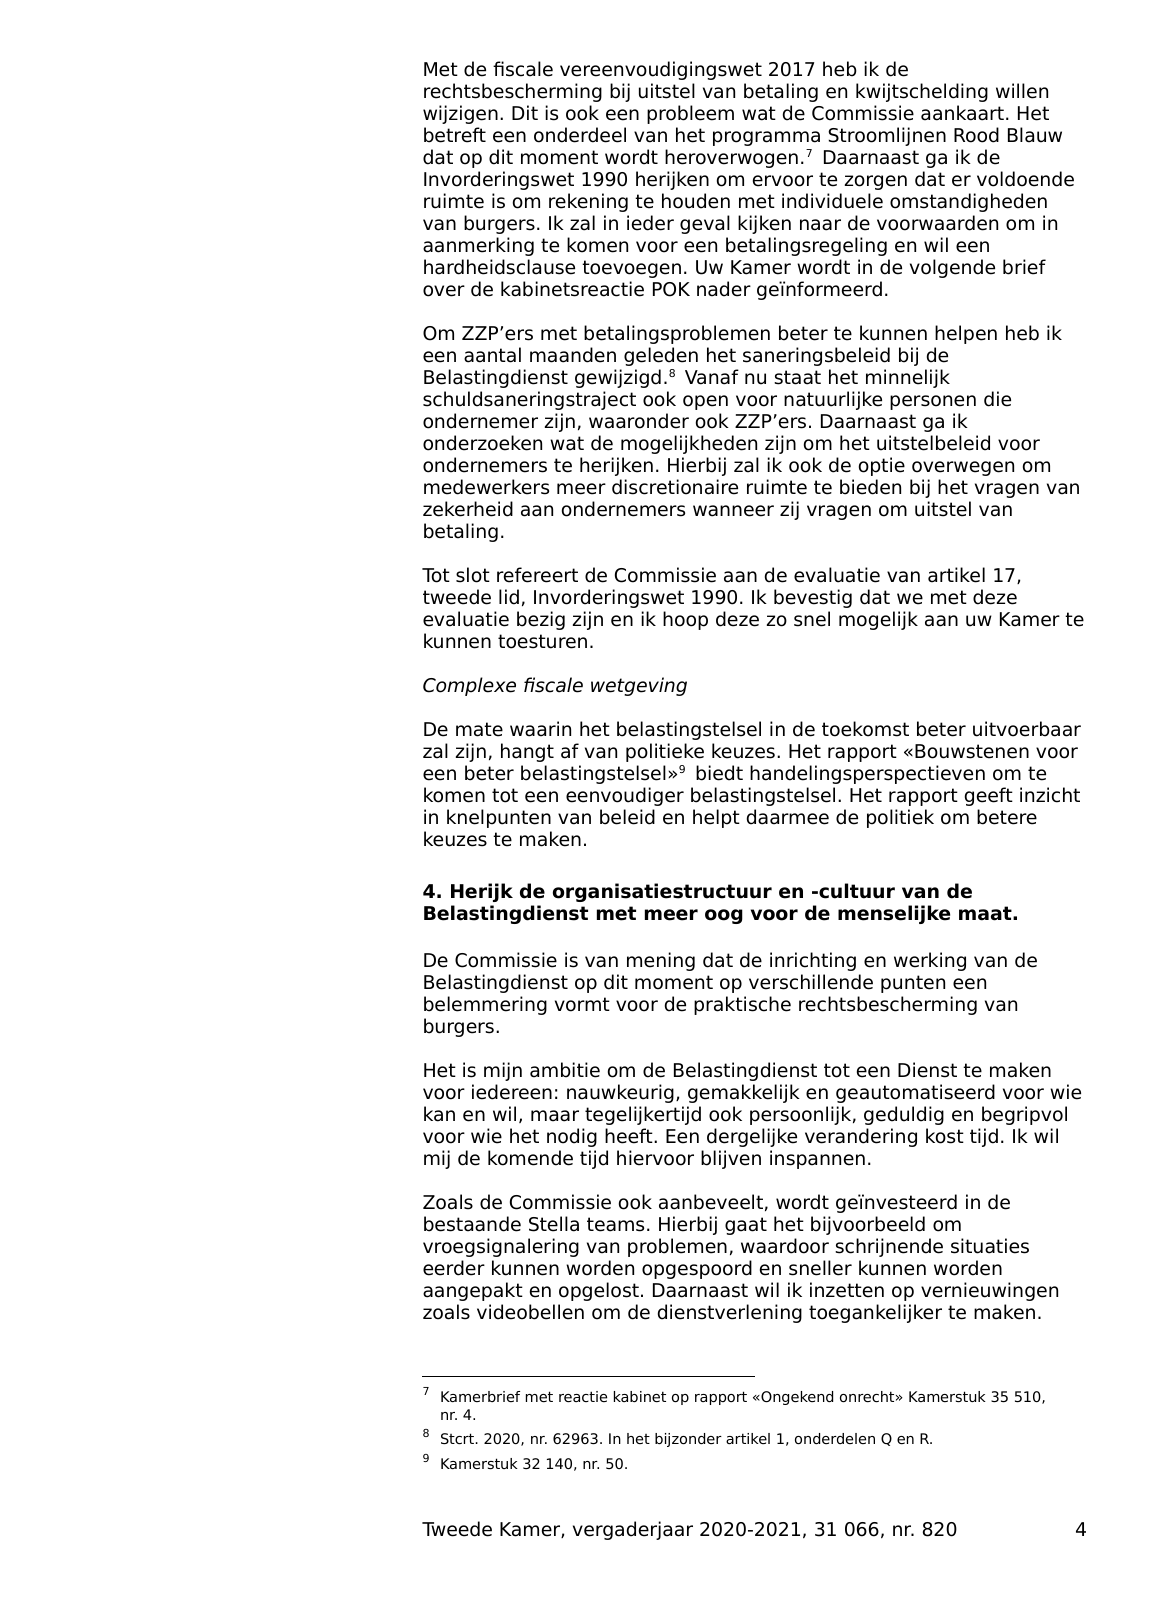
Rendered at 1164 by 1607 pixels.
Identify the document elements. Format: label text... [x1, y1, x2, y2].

text Tot slot refereert de Commissie aan de evaluatie van artikel 17, tweede lid, Invorderingswet 1990. Ik bevestig dat we met deze evaluatie bezig zijn en ik hoop deze zo snel mogelijk aan uw Kamer te kunnen toesturen. [422, 565, 1087, 653]
text Stcrt. 2020, nr. 62963. In het bijzonder artikel 1, onderdelen Q en R. [422, 1427, 1087, 1449]
text Kamerstuk 32 140, nr. 50. [422, 1452, 1087, 1474]
text Met de fiscale vereenvoudigingswet 2017 heb ik de rechtsbescherming bij uitstel van betaling en kwijtschelding willen wijzigen. Dit is ook een probleem wat de Commissie aankaart. Het betreft een onderdeel van het programma Stroomlijnen Rood Blauw dat op dit moment wordt heroverwogen. Daarnaast ga ik de Invorderingswet 1990 herijken om ervoor te zorgen dat er voldoende ruimte is om rekening te houden met individuele omstandigheden van burgers. Ik zal in ieder geval kijken naar de voorwaarden om in aanmerking te komen voor een betalingsregeling en wil een hardheidsclause toevoegen. Uw Kamer wordt in de volgende brief over de kabinetsreactie POK nader geïnformeerd. [422, 59, 1087, 301]
subtitle 4. Herijk de organisatiestructuur en -cultuur van de Belastingdienst met meer oog voor de menselijke maat. [422, 881, 1087, 925]
subtitle Complexe fiscale wetgeving [422, 675, 1087, 697]
text Het is mijn ambitie om de Belastingdienst tot een Dienst te maken voor iedereen: nauwkeurig, gemakkelijk en geautomatiseerd voor wie kan en wil, maar tegelijkertijd ook persoonlijk, geduldig en begripvol voor wie het nodig heeft. Een dergelijke verandering kost tijd. Ik wil mij de komende tijd hiervoor blijven inspannen. [422, 1060, 1087, 1170]
text De Commissie is van mening dat de inrichting en werking van de Belastingdienst op dit moment op verschillende punten een belemmering vormt voor de praktische rechtsbescherming van burgers. [422, 950, 1087, 1038]
text Zoals de Commissie ook aanbeveelt, wordt geïnvesteerd in de bestaande Stella teams. Hierbij gaat het bijvoorbeeld om vroegsignalering van problemen, waardoor schrijnende situaties eerder kunnen worden opgespoord en sneller kunnen worden aangepakt en opgelost. Daarnaast wil ik inzetten op vernieuwingen zoals videobellen om de dienstverlening toegankelijker te maken. [422, 1192, 1087, 1324]
text Om ZZP’ers met betalingsproblemen beter te kunnen helpen heb ik een aantal maanden geleden het saneringsbeleid bij de Belastingdienst gewijzigd. Vanaf nu staat het minnelijk schuldsaneringstraject ook open voor natuurlijke personen die ondernemer zijn, waaronder ook ZZP’ers. Daarnaast ga ik onderzoeken wat de mogelijkheden zijn om het uitstelbeleid voor ondernemers te herijken. Hierbij zal ik ook de optie overwegen om medewerkers meer discretionaire ruimte te bieden bij het vragen van zekerheid aan ondernemers wanneer zij vragen om uitstel van betaling. [422, 323, 1087, 543]
text Kamerbrief met reactie kabinet op rapport «Ongekend onrecht» Kamerstuk 35 510, nr. 4. [422, 1385, 1087, 1424]
text De mate waarin het belastingstelsel in de toekomst beter uitvoerbaar zal zijn, hangt af van politieke keuzes. Het rapport «Bouwstenen voor een beter belastingstelsel» biedt handelingsperspectieven om te komen tot een eenvoudiger belastingstelsel. Het rapport geeft inzicht in knelpunten van beleid en helpt daarmee de politiek om betere keuzes te maken. [422, 719, 1087, 851]
